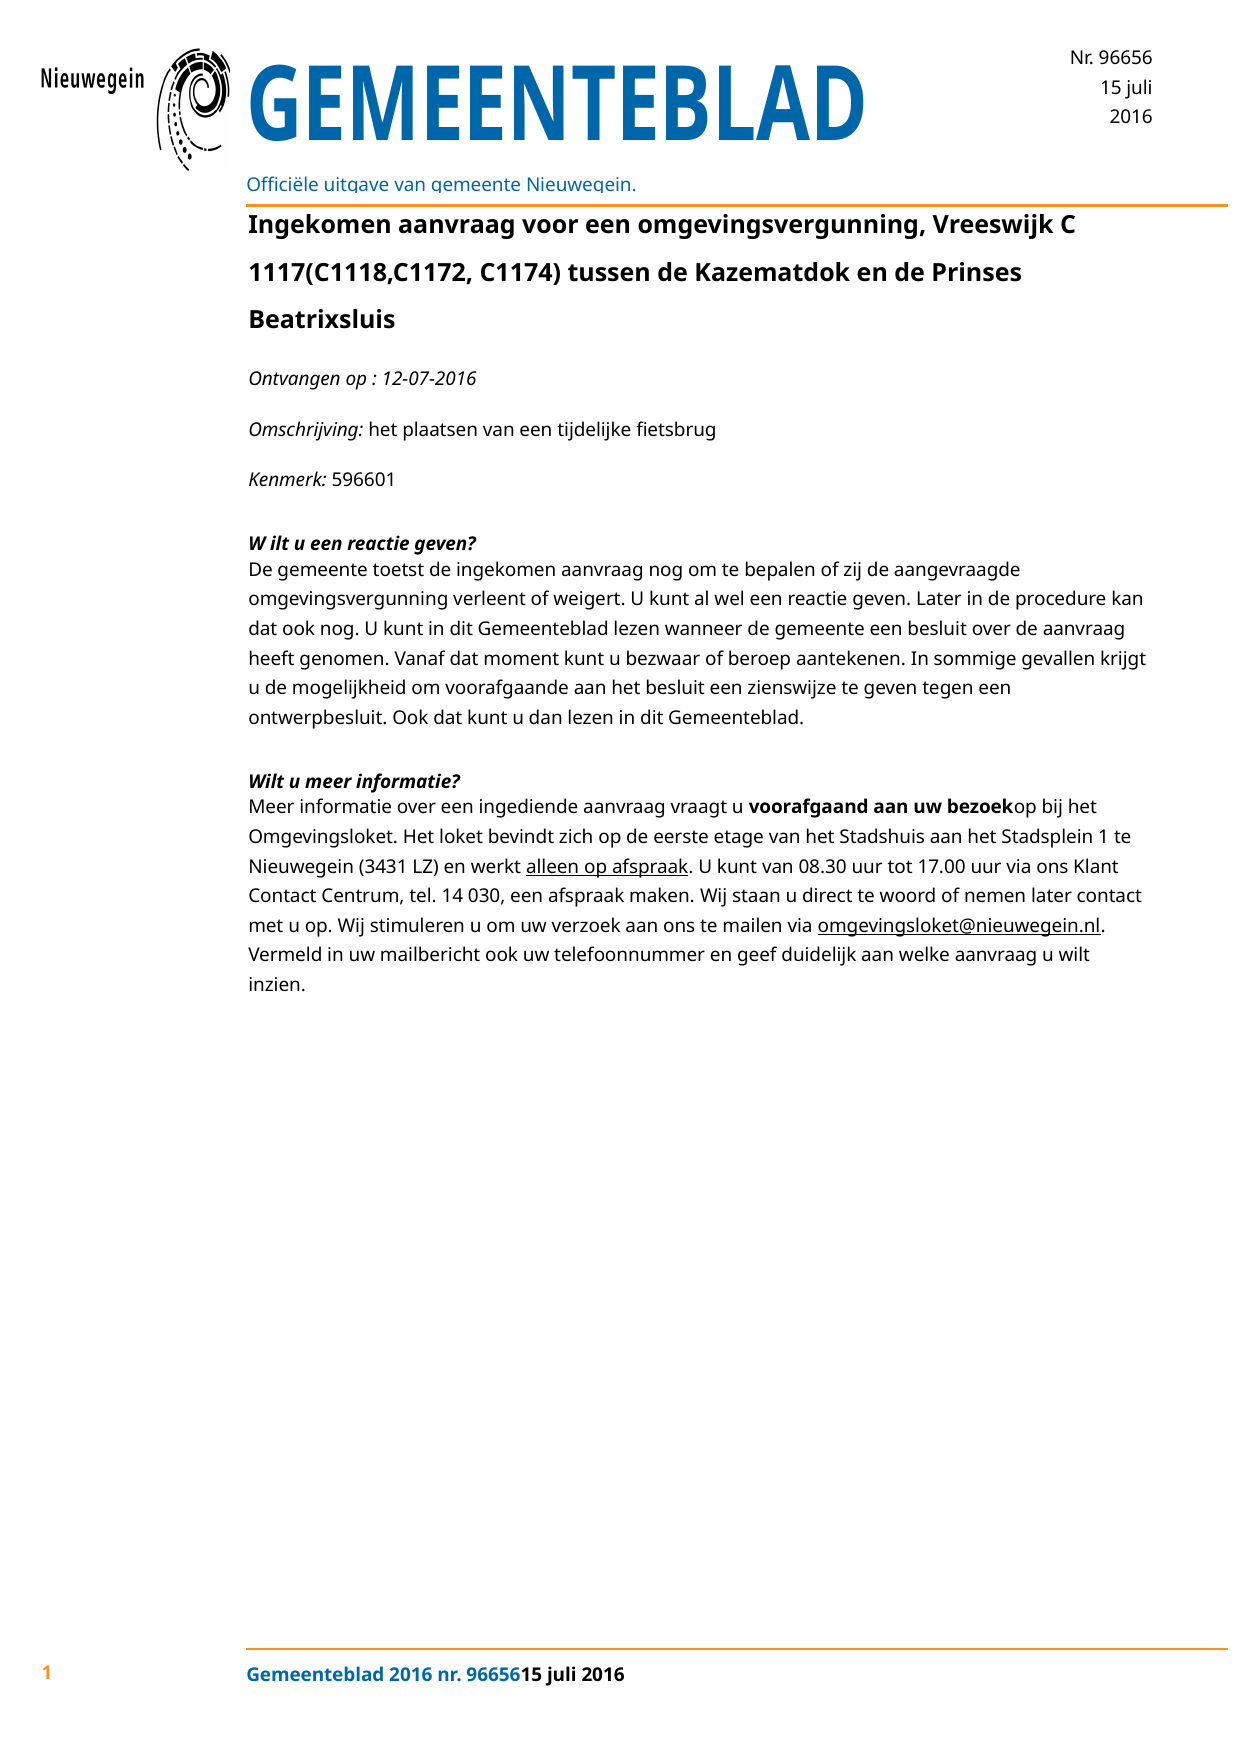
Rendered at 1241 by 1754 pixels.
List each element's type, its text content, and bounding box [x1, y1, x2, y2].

text Ingekomen aanvraag voor een omgevingsvergunning, Vreeswijk C 1117(C1118,C1172, C1174) tussen de Kazematdok en de Prinses Beatrixsluis [248, 207, 1152, 336]
text Ontvangen op : 12-07-2016 [248, 366, 1152, 391]
text Kenmerk: 596601 [248, 466, 1152, 492]
text Omschrijving: het plaatsen van een tijdelijke fietsbrug [248, 416, 1152, 442]
text De gemeente toetst de ingekomen aanvraag nog om te bepalen of zij de aangevraagde omgevingsvergunning verleent of weigert. U kunt al wel een reactie geven. Later in de procedure kan dat ook nog. U kunt in dit Gemeenteblad lezen wanneer de gemeente een besluit over de aanvraag heeft genomen. Vanaf dat moment kunt u bezwaar of beroep aantekenen. In sommige gevallen krijgt u de mogelijkheid om voorafgaande aan het besluit een zienswijze te geven tegen een ontwerpbesluit. Ook dat kunt u dan lezen in dit Gemeenteblad. [248, 556, 1152, 730]
picture [41, 47, 231, 172]
text Wilt u meer informatie? [248, 768, 1152, 794]
text W ilt u een reactie geven? [248, 530, 1152, 556]
text Meer informatie over een ingediende aanvraag vraagt u voorafgaand aan uw bezoekop bij het Omgevingsloket. Het loket bevindt zich op de eerste etage van het Stadshuis aan het Stadsplein 1 te Nieuwegein (3431 LZ) en werkt alleen op afspraak. U kunt van 08.30 uur tot 17.00 uur via ons Klant Contact Centrum, tel. 14 030, een afspraak maken. Wij staan u direct te woord of nemen later contact met u op. Wij stimuleren u om uw verzoek aan ons te mailen via omgevingsloket@nieuwegein.nl. Vermeld in uw mailbericht ook uw telefoonnummer en geef duidelijk aan welke aanvraag u wilt inzien. [248, 794, 1152, 997]
